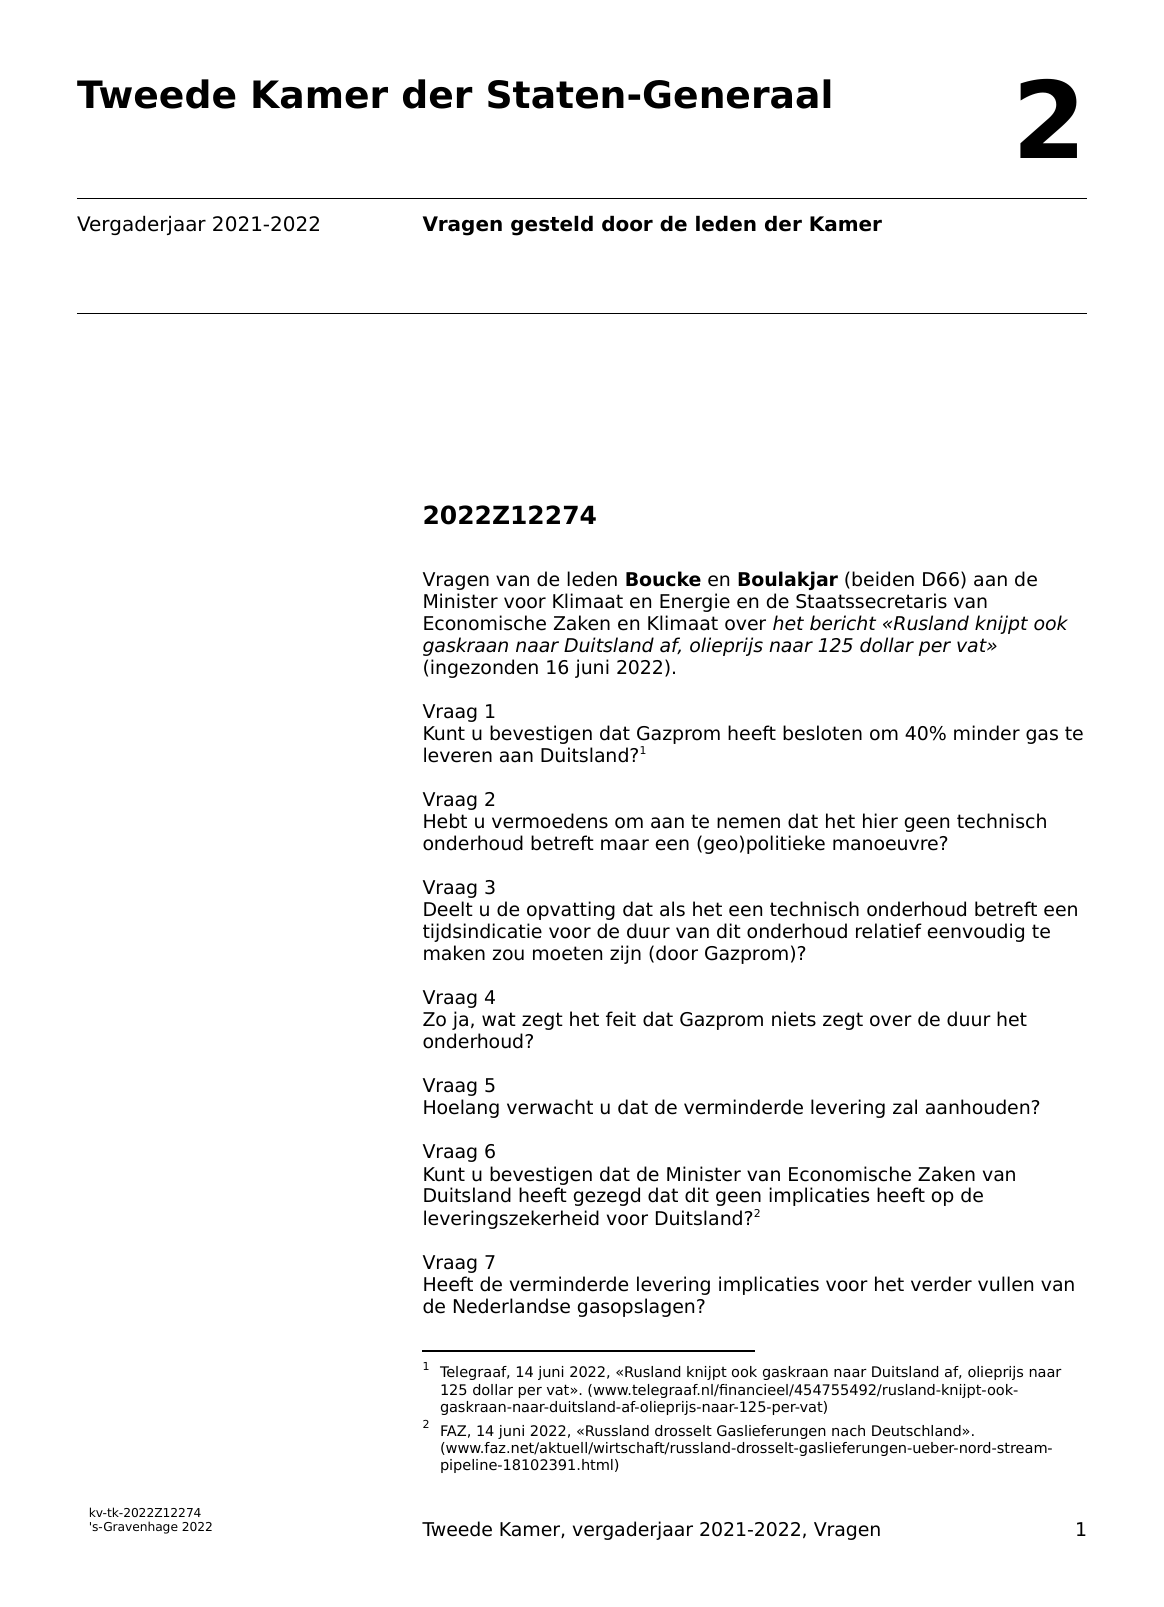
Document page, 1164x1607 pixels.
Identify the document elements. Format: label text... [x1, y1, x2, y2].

text Heeft de verminderde levering implicaties voor het verder vullen van de Nederlandse gasopslagen? [422, 1273, 1087, 1317]
text Zo ja, wat zegt het feit dat Gazprom niets zegt over de duur het onderhoud? [422, 1009, 1087, 1053]
text Vraag 6 [422, 1141, 1087, 1163]
text 2022Z12274 [422, 501, 1087, 531]
text Hoelang verwacht u dat de verminderde levering zal aanhouden? [422, 1097, 1087, 1119]
text Vraag 2 [422, 789, 1087, 811]
text Vraag 5 [422, 1075, 1087, 1097]
text Vraag 1 [422, 701, 1087, 723]
text FAZ, 14 juni 2022, «Russland drosselt Gaslieferungen nach Deutschland». (www.faz.net/aktuell/wirtschaft/russland-drosselt-gaslieferungen-ueber-nord-stream-pipeline-18102391.html) [422, 1418, 1087, 1474]
text Deelt u de opvatting dat als het een technisch onderhoud betreft een tijdsindicatie voor de duur van dit onderhoud relatief eenvoudig te maken zou moeten zijn (door Gazprom)? [422, 899, 1087, 965]
text Hebt u vermoedens om aan te nemen dat het hier geen technisch onderhoud betreft maar een (geo)politieke manoeuvre? [422, 811, 1087, 855]
text Vraag 7 [422, 1252, 1087, 1273]
table_cell Vragen gesteld door de leden der Kamer [422, 199, 1087, 313]
text Vragen van de leden Boucke en Boulakjar (beiden D66) aan de Minister voor Klimaat en Energie en de Staatssecretaris van Economische Zaken en Klimaat over het bericht «Rusland knijpt ook gaskraan naar Duitsland af, olieprijs naar 125 dollar per vat» (ingezonden 16 juni 2022). [422, 569, 1087, 679]
text kv-tk-2022Z12274 [88, 1506, 323, 1520]
table_header 2 [886, 59, 1087, 198]
text Telegraaf, 14 juni 2022, «Rusland knijpt ook gaskraan naar Duitsland af, olieprijs naar 125 dollar per vat». (www.telegraaf.nl/financieel/454755492/rusland-knijpt-ook-gaskraan-naar-duitsland-af-olieprijs-naar-125-per-vat) [422, 1360, 1087, 1416]
text Vraag 3 [422, 877, 1087, 899]
table_header Tweede Kamer der Staten-Generaal [77, 59, 886, 198]
text Kunt u bevestigen dat de Minister van Economische Zaken van Duitsland heeft gezegd dat dit geen implicaties heeft op de leveringszekerheid voor Duitsland? [422, 1163, 1087, 1229]
text 's-Gravenhage 2022 [88, 1520, 323, 1534]
text Kunt u bevestigen dat Gazprom heeft besloten om 40% minder gas te leveren aan Duitsland? [422, 723, 1087, 767]
table_cell Vergaderjaar 2021-2022 [77, 199, 422, 313]
text Vraag 4 [422, 987, 1087, 1009]
